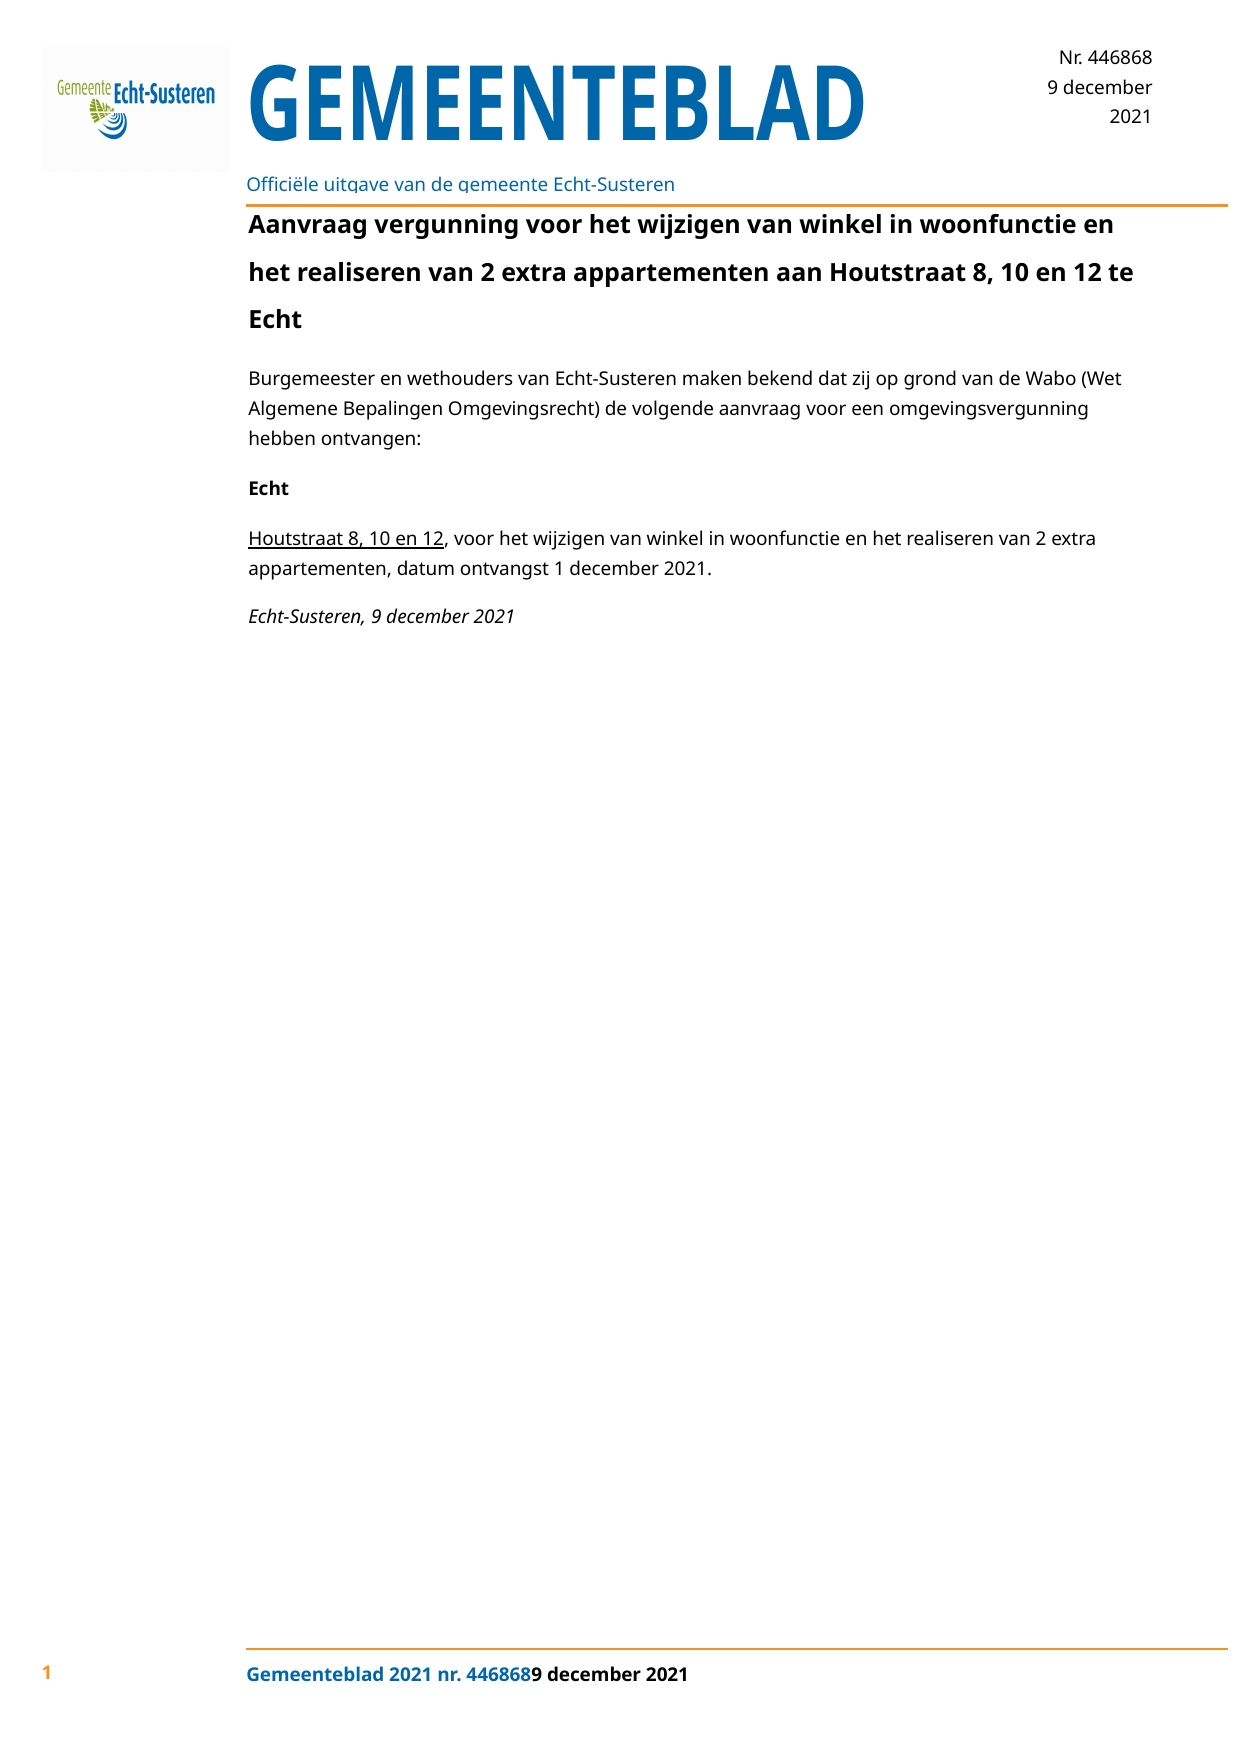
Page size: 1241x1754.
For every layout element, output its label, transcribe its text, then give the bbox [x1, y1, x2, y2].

text Aanvraag vergunning voor het wijzigen van winkel in woonfunctie en het realiseren van 2 extra appartementen aan Houtstraat 8, 10 en 12 te Echt [248, 207, 1152, 336]
text Burgemeester en wethouders van Echt-Susteren maken bekend dat zij op grond van de Wabo (Wet Algemene Bepalingen Omgevingsrecht) de volgende aanvraag voor een omgevingsvergunning hebben ontvangen: [248, 366, 1152, 450]
text Echt [248, 475, 1152, 501]
picture [41, 47, 231, 172]
text Houtstraat 8, 10 en 12, voor het wijzigen van winkel in woonfunctie en het realiseren van 2 extra appartementen, datum ontvangst 1 december 2021. [248, 526, 1152, 581]
text Echt-Susteren, 9 december 2021 [248, 603, 1152, 629]
